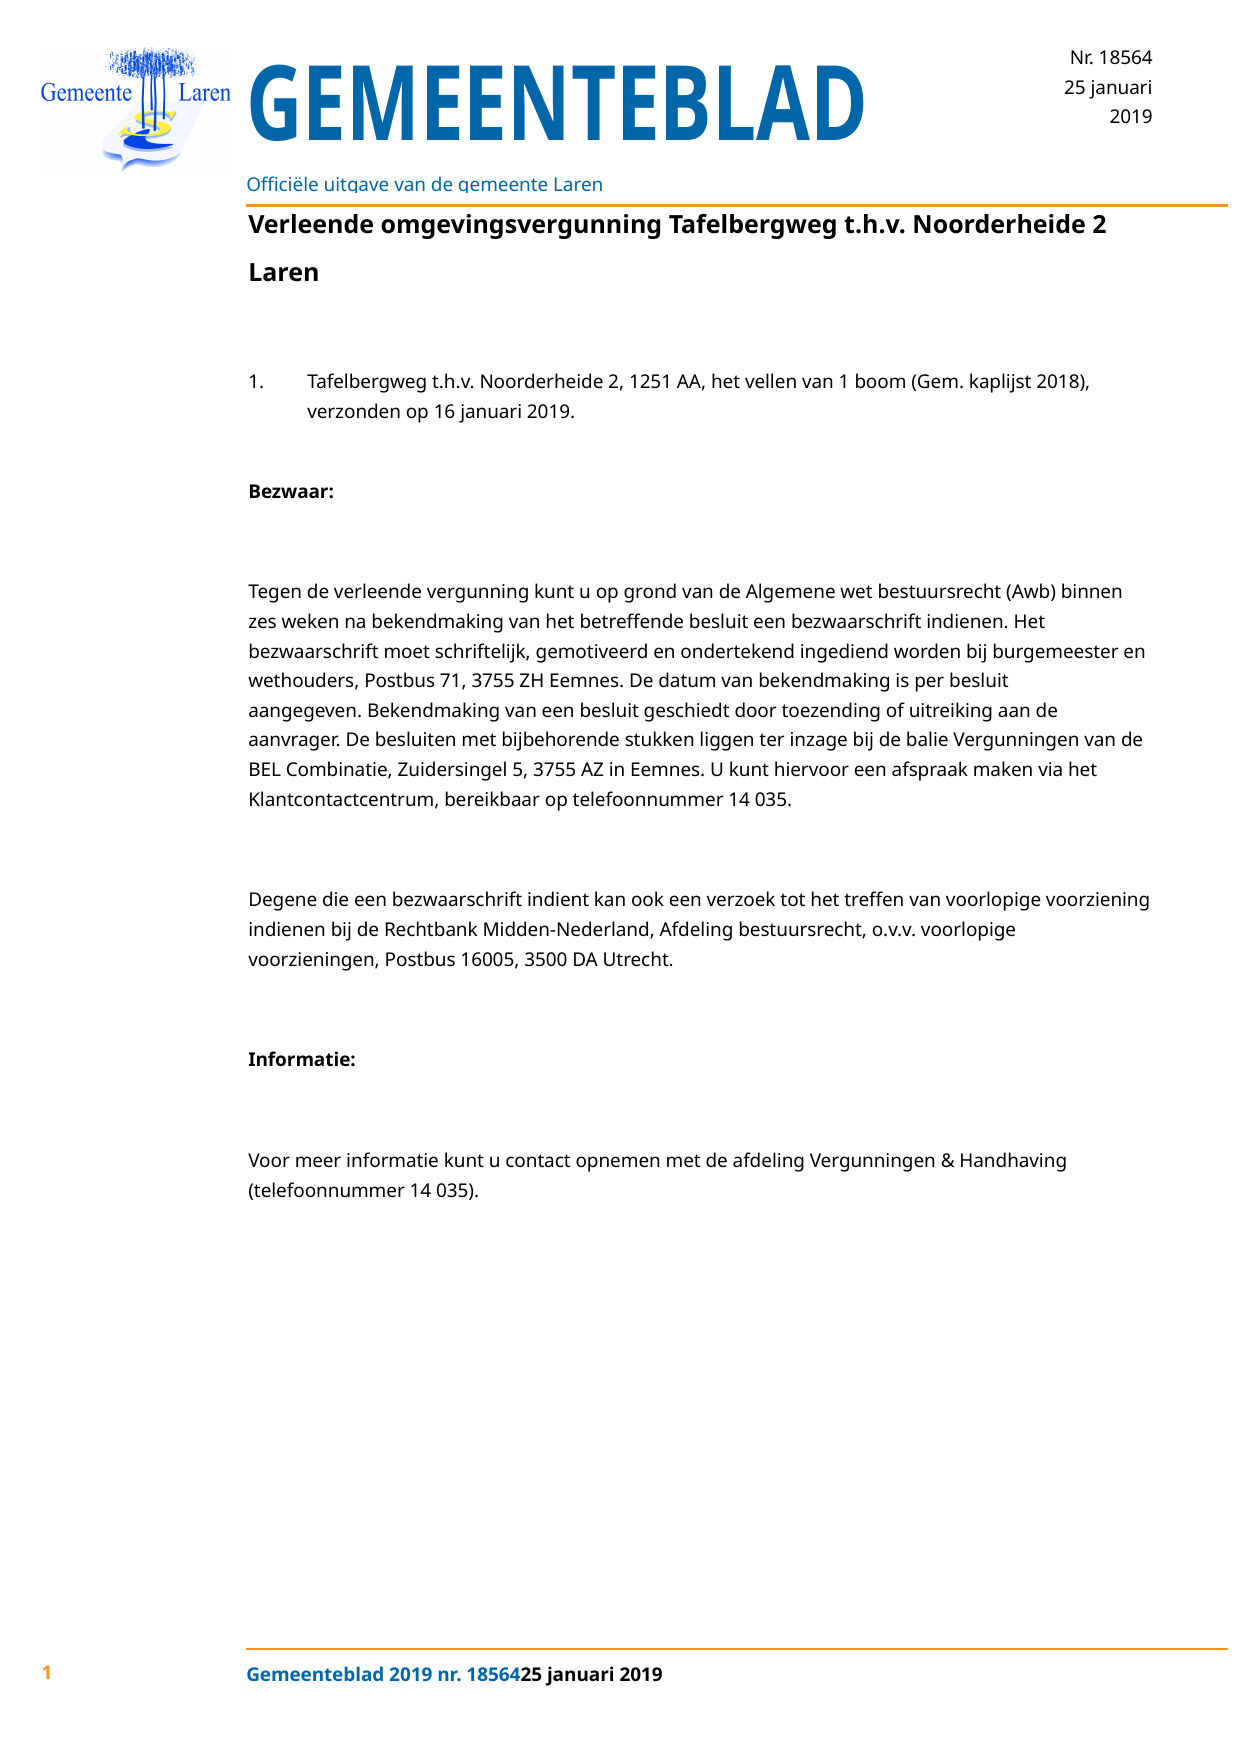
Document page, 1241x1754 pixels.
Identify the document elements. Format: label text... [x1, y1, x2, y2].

text Bezwaar: [248, 478, 1152, 504]
text Degene die een bezwaarschrift indient kan ook een verzoek tot het treffen van voorlopige voorziening indienen bij de Rechtbank Midden-Nederland, Afdeling bestuursrecht, o.v.v. voorlopige voorzieningen, Postbus 16005, 3500 DA Utrecht. [248, 887, 1152, 972]
list Tafelbergweg t.h.v. Noorderheide 2, 1251 AA, het vellen van 1 boom (Gem. kaplijst 2018), verzonden op 16 januari 2019. [248, 368, 1152, 424]
text Informatie: [248, 1047, 1152, 1072]
text Tegen de verleende vergunning kunt u op grond van de Algemene wet bestuursrecht (Awb) binnen zes weken na bekendmaking van het betreffende besluit een bezwaarschrift indienen. Het bezwaarschrift moet schriftelijk, gemotiveerd en ondertekend ingediend worden bij burgemeester en wethouders, Postbus 71, 3755 ZH Eemnes. De datum van bekendmaking is per besluit aangegeven. Bekendmaking van een besluit geschiedt door toezending of uitreiking aan de aanvrager. De besluiten met bijbehorende stukken liggen ter inzage bij de balie Vergunningen van de BEL Combinatie, Zuidersingel 5, 3755 AZ in Eemnes. U kunt hiervoor een afspraak maken via het Klantcontactcentrum, bereikbaar op telefoonnummer 14 035. [248, 579, 1152, 812]
text Voor meer informatie kunt u contact opnemen met de afdeling Vergunningen & Handhaving (telefoonnummer 14 035). [248, 1147, 1152, 1203]
text Verleende omgevingsvergunning Tafelbergweg t.h.v. Noorderheide 2 Laren [248, 207, 1152, 288]
picture [41, 47, 231, 172]
